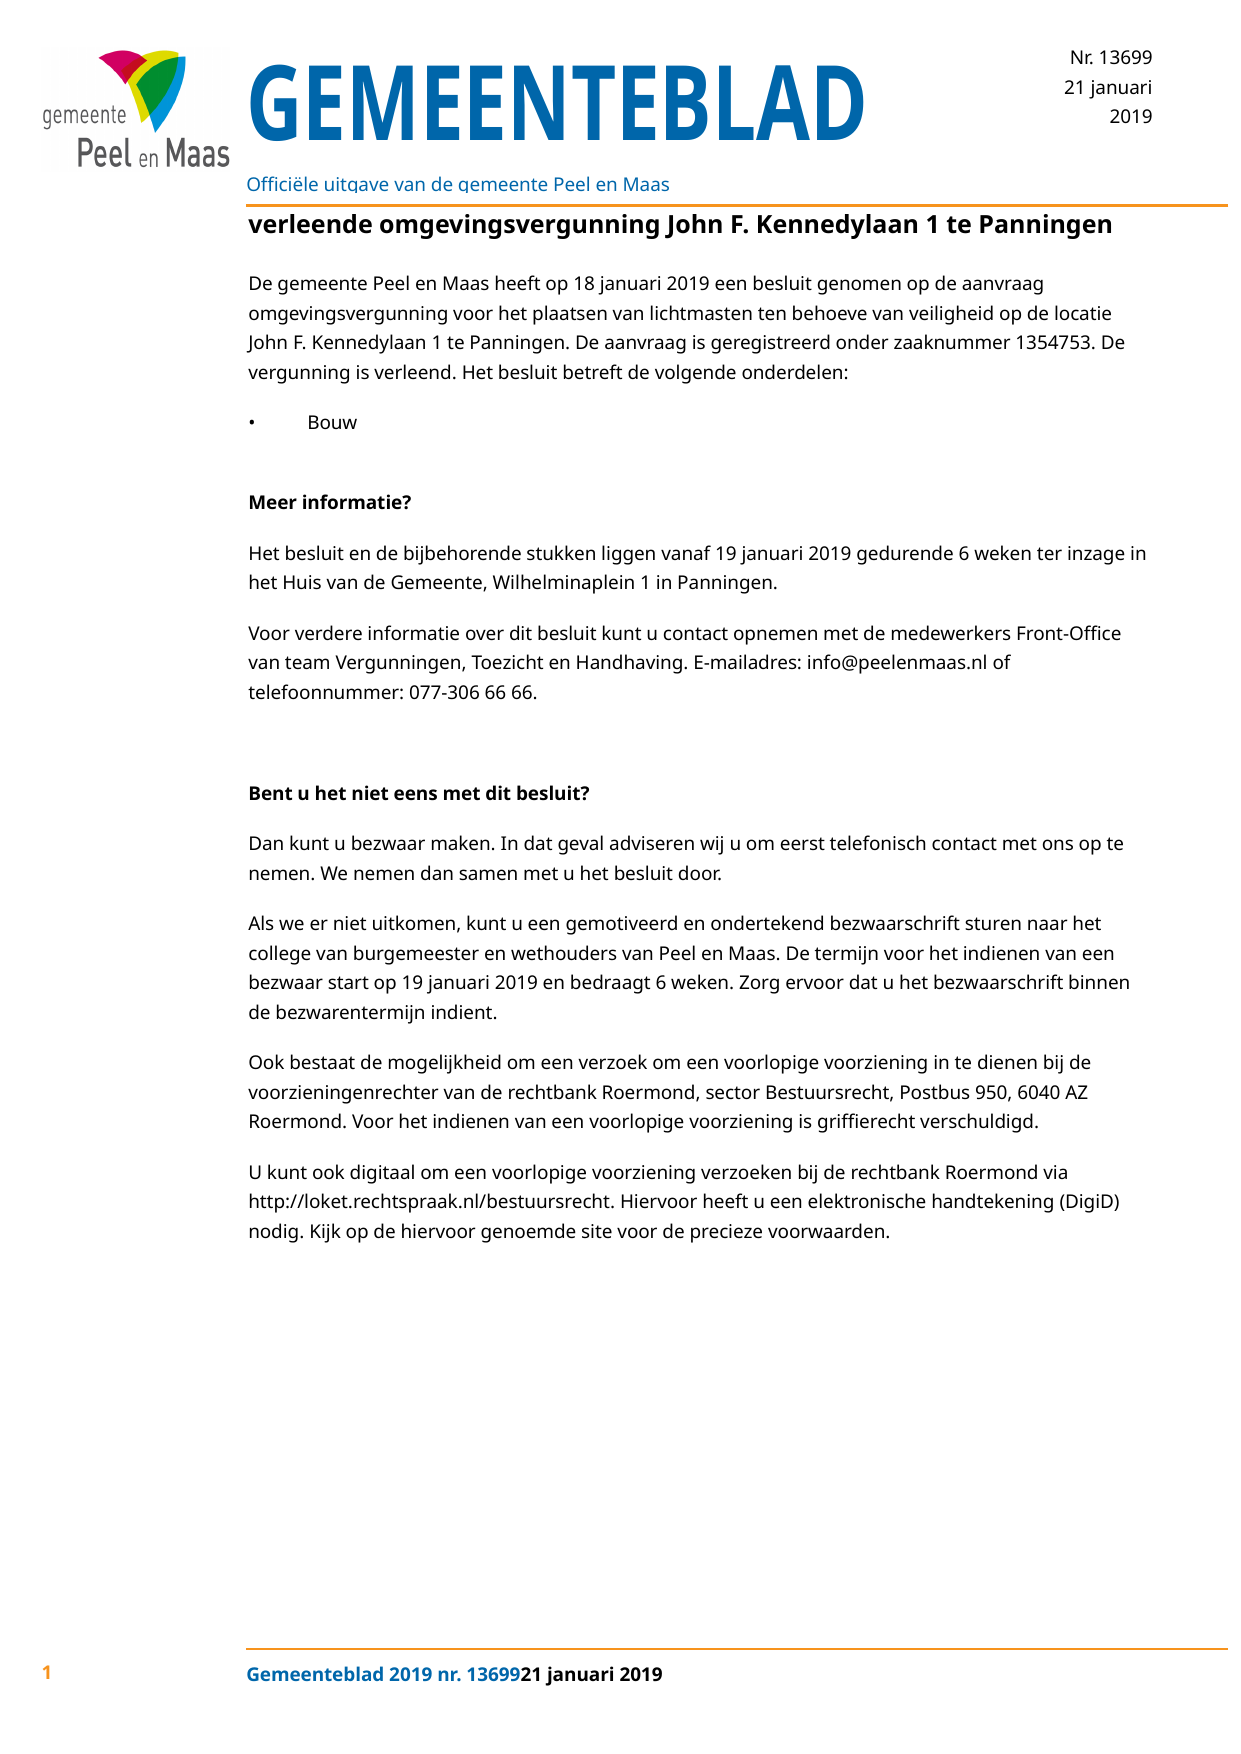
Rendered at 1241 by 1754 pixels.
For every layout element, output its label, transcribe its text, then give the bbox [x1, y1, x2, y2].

text Dan kunt u bezwaar maken. In dat geval adviseren wij u om eerst telefonisch contact met ons op te nemen. We nemen dan samen met u het besluit door. [248, 830, 1152, 886]
text Ook bestaat de mogelijkheid om een verzoek om een voorlopige voorziening in te dienen bij de voorzieningenrechter van de rechtbank Roermond, sector Bestuursrecht, Postbus 950, 6040 AZ Roermond. Voor het indienen van een voorlopige voorziening is griffierecht verschuldigd. [248, 1049, 1152, 1134]
text Meer informatie? [248, 489, 1152, 515]
text U kunt ook digitaal om een voorlopige voorziening verzoeken bij de rechtbank Roermond via http://loket.rechtspraak.nl/bestuursrecht. Hiervoor heeft u een elektronische handtekening (DigiD) nodig. Kijk op de hiervoor genoemde site voor de precieze voorwaarden. [248, 1159, 1152, 1244]
text verleende omgevingsvergunning John F. Kennedylaan 1 te Panningen [248, 207, 1152, 241]
picture [41, 47, 231, 172]
list Bouw [248, 409, 1152, 435]
text Als we er niet uitkomen, kunt u een gemotiveerd en ondertekend bezwaarschrift sturen naar het college van burgemeester en wethouders van Peel en Maas. De termijn voor het indienen van een bezwaar start op 19 januari 2019 en bedraagt 6 weken. Zorg ervoor dat u het bezwaarschrift binnen de bezwarentermijn indient. [248, 910, 1152, 1025]
text Bent u het niet eens met dit besluit? [248, 780, 1152, 806]
text Voor verdere informatie over dit besluit kunt u contact opnemen met de medewerkers Front-Office van team Vergunningen, Toezicht en Handhaving. E-mailadres: info@peelenmaas.nl of telefoonnummer: 077-306 66 66. [248, 620, 1152, 705]
text De gemeente Peel en Maas heeft op 18 januari 2019 een besluit genomen op de aanvraag omgevingsvergunning voor het plaatsen van lichtmasten ten behoeve van veiligheid op de locatie John F. Kennedylaan 1 te Panningen. De aanvraag is geregistreerd onder zaaknummer 1354753. De vergunning is verleend. Het besluit betreft de volgende onderdelen: [248, 270, 1152, 385]
text Het besluit en de bijbehorende stukken liggen vanaf 19 januari 2019 gedurende 6 weken ter inzage in het Huis van de Gemeente, Wilhelminaplein 1 in Panningen. [248, 540, 1152, 595]
